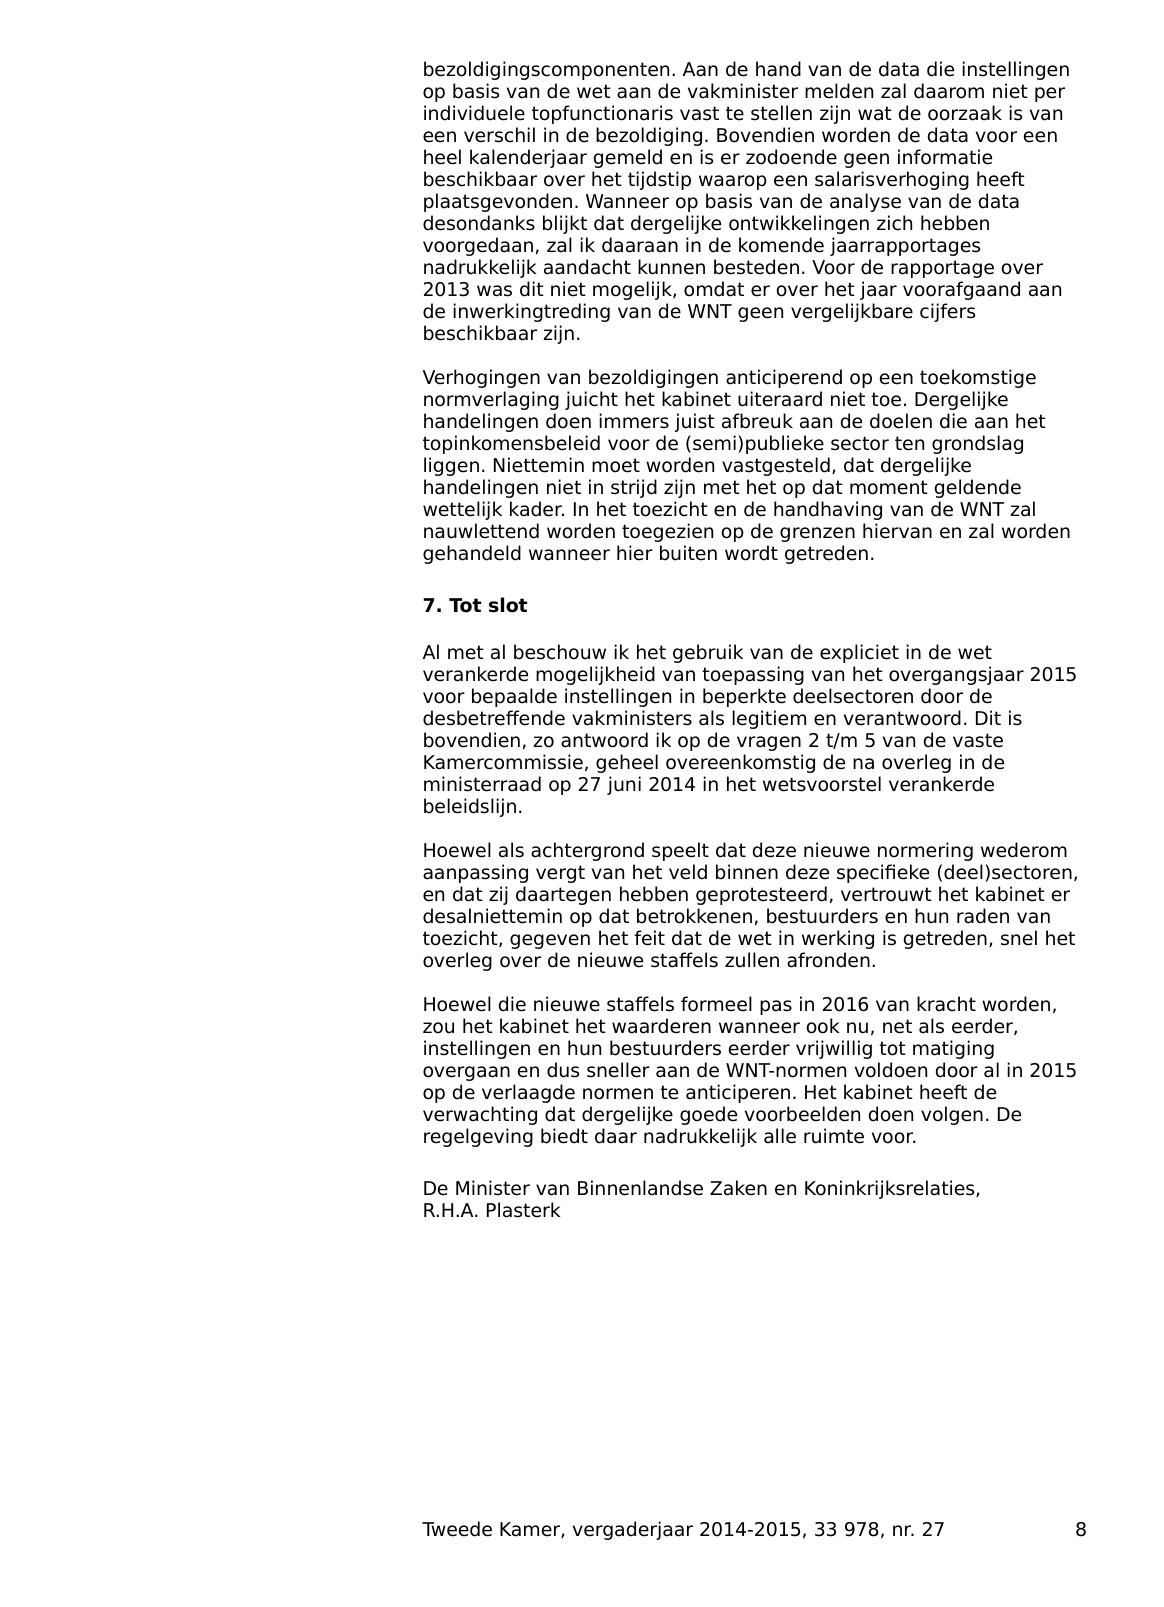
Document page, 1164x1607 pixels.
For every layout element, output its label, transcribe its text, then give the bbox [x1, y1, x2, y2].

text bezoldigingscomponenten. Aan de hand van de data die instellingen op basis van de wet aan de vakminister melden zal daarom niet per individuele topfunctionaris vast te stellen zijn wat de oorzaak is van een verschil in de bezoldiging. Bovendien worden de data voor een heel kalenderjaar gemeld en is er zodoende geen informatie beschikbaar over het tijdstip waarop een salarisverhoging heeft plaatsgevonden. Wanneer op basis van de analyse van de data desondanks blijkt dat dergelijke ontwikkelingen zich hebben voorgedaan, zal ik daaraan in de komende jaarrapportages nadrukkelijk aandacht kunnen besteden. Voor de rapportage over 2013 was dit niet mogelijk, omdat er over het jaar voorafgaand aan de inwerkingtreding van de WNT geen vergelijkbare cijfers beschikbaar zijn. [422, 59, 1087, 345]
text Verhogingen van bezoldigingen anticiperend op een toekomstige normverlaging juicht het kabinet uiteraard niet toe. Dergelijke handelingen doen immers juist afbreuk aan de doelen die aan het topinkomensbeleid voor de (semi)publieke sector ten grondslag liggen. Niettemin moet worden vastgesteld, dat dergelijke handelingen niet in strijd zijn met het op dat moment geldende wettelijk kader. In het toezicht en de handhaving van de WNT zal nauwlettend worden toegezien op de grenzen hiervan en zal worden gehandeld wanneer hier buiten wordt getreden. [422, 367, 1087, 565]
text De Minister van Binnenlandse Zaken en Koninkrijksrelaties, R.H.A. Plasterk [422, 1178, 1087, 1222]
text Hoewel als achtergrond speelt dat deze nieuwe normering wederom aanpassing vergt van het veld binnen deze specifieke (deel)sectoren, en dat zij daartegen hebben geprotesteerd, vertrouwt het kabinet er desalniettemin op dat betrokkenen, bestuurders en hun raden van toezicht, gegeven het feit dat de wet in werking is getreden, snel het overleg over de nieuwe staffels zullen afronden. [422, 840, 1087, 972]
text Al met al beschouw ik het gebruik van de expliciet in de wet verankerde mogelijkheid van toepassing van het overgangsjaar 2015 voor bepaalde instellingen in beperkte deelsectoren door de desbetreffende vakministers als legitiem en verantwoord. Dit is bovendien, zo antwoord ik op de vragen 2 t/m 5 van de vaste Kamercommissie, geheel overeenkomstig de na overleg in de ministerraad op 27 juni 2014 in het wetsvoorstel verankerde beleidslijn. [422, 642, 1087, 818]
subtitle 7. Tot slot [422, 595, 1087, 617]
text Hoewel die nieuwe staffels formeel pas in 2016 van kracht worden, zou het kabinet het waarderen wanneer ook nu, net als eerder, instellingen en hun bestuurders eerder vrijwillig tot matiging overgaan en dus sneller aan de WNT-normen voldoen door al in 2015 op de verlaagde normen te anticiperen. Het kabinet heeft de verwachting dat dergelijke goede voorbeelden doen volgen. De regelgeving biedt daar nadrukkelijk alle ruimte voor. [422, 994, 1087, 1148]
